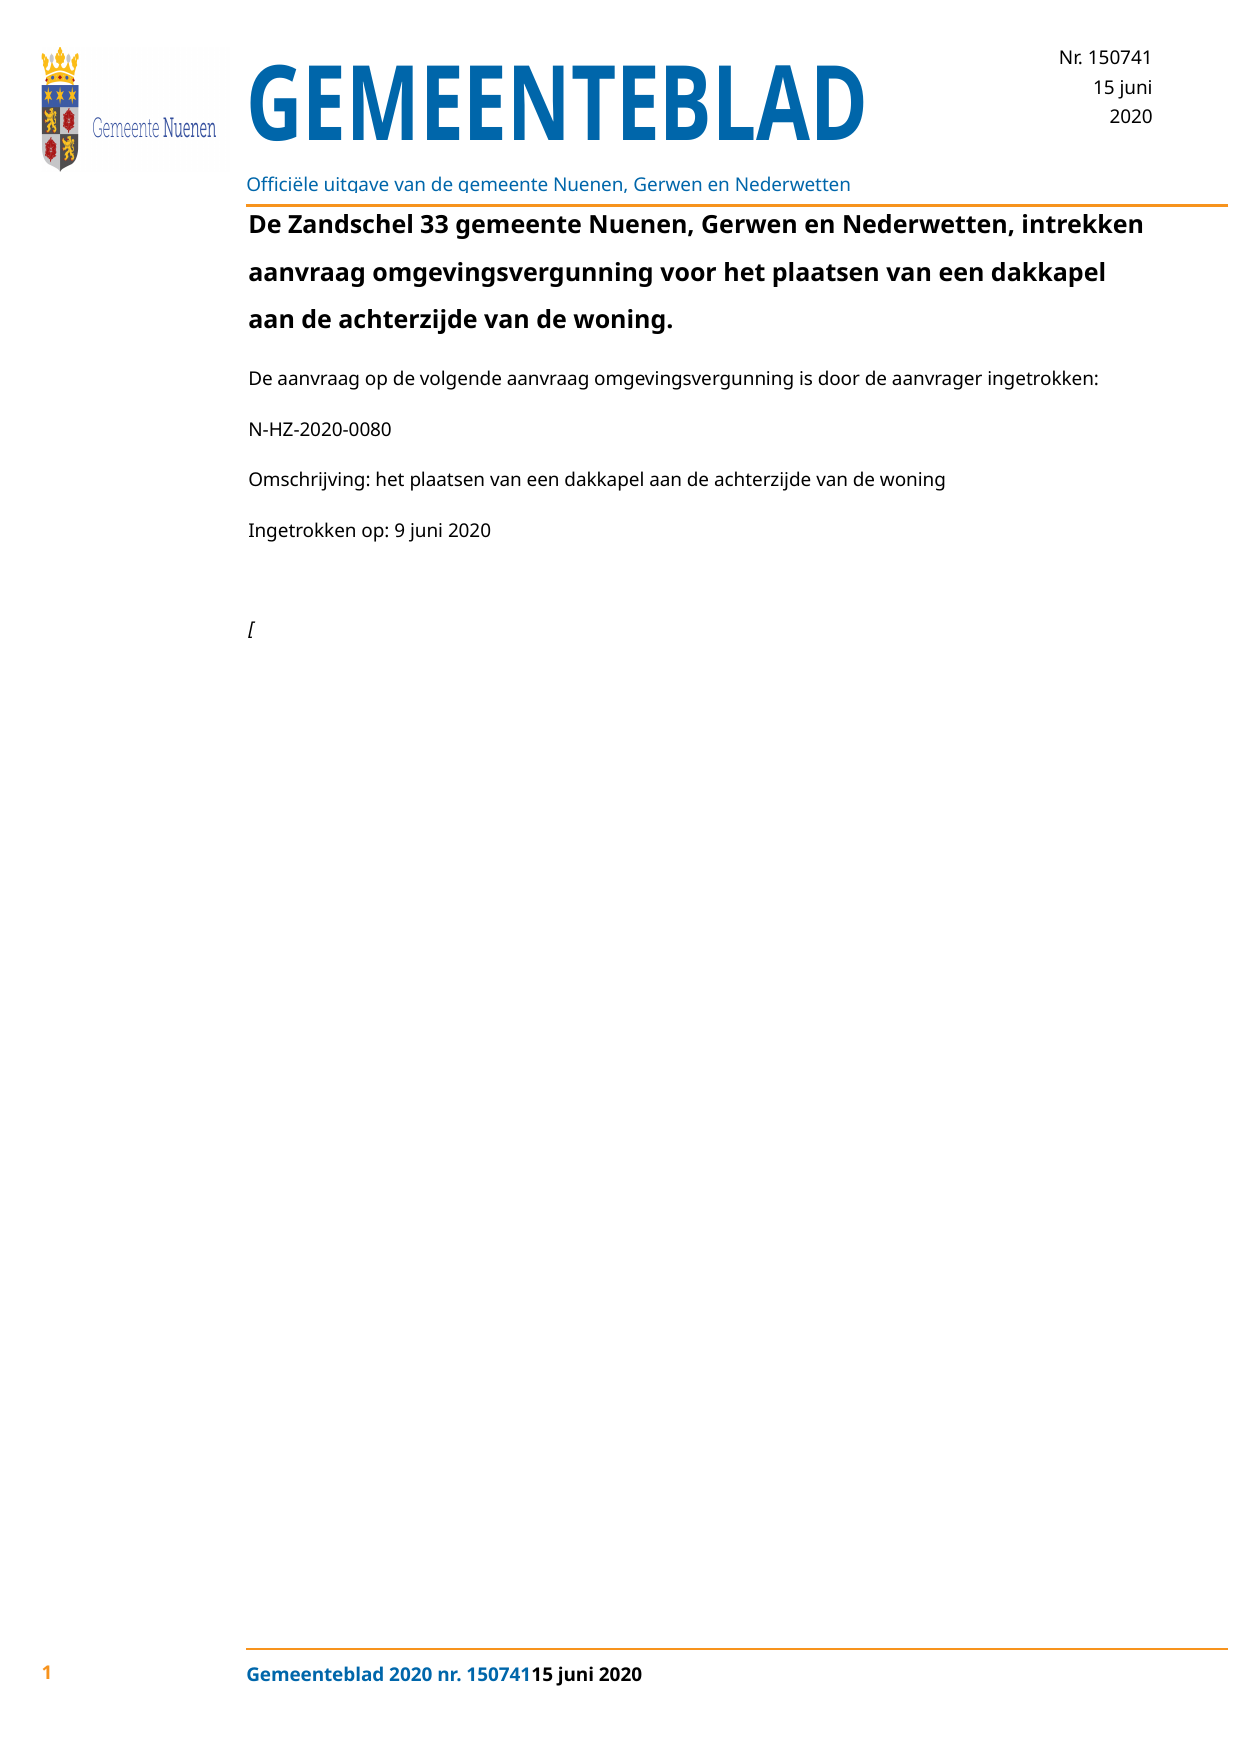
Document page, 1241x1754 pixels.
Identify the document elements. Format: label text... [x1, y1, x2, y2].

text De Zandschel 33 gemeente Nuenen, Gerwen en Nederwetten, intrekken aanvraag omgevingsvergunning voor het plaatsen van een dakkapel aan de achterzijde van de woning. [248, 207, 1152, 336]
text De aanvraag op de volgende aanvraag omgevingsvergunning is door de aanvrager ingetrokken: [248, 366, 1152, 391]
text Omschrijving: het plaatsen van een dakkapel aan de achterzijde van de woning [248, 466, 1152, 492]
text [ [248, 615, 1152, 641]
text N-HZ-2020-0080 [248, 416, 1152, 442]
picture [41, 47, 231, 172]
text Ingetrokken op: 9 juni 2020 [248, 517, 1152, 542]
